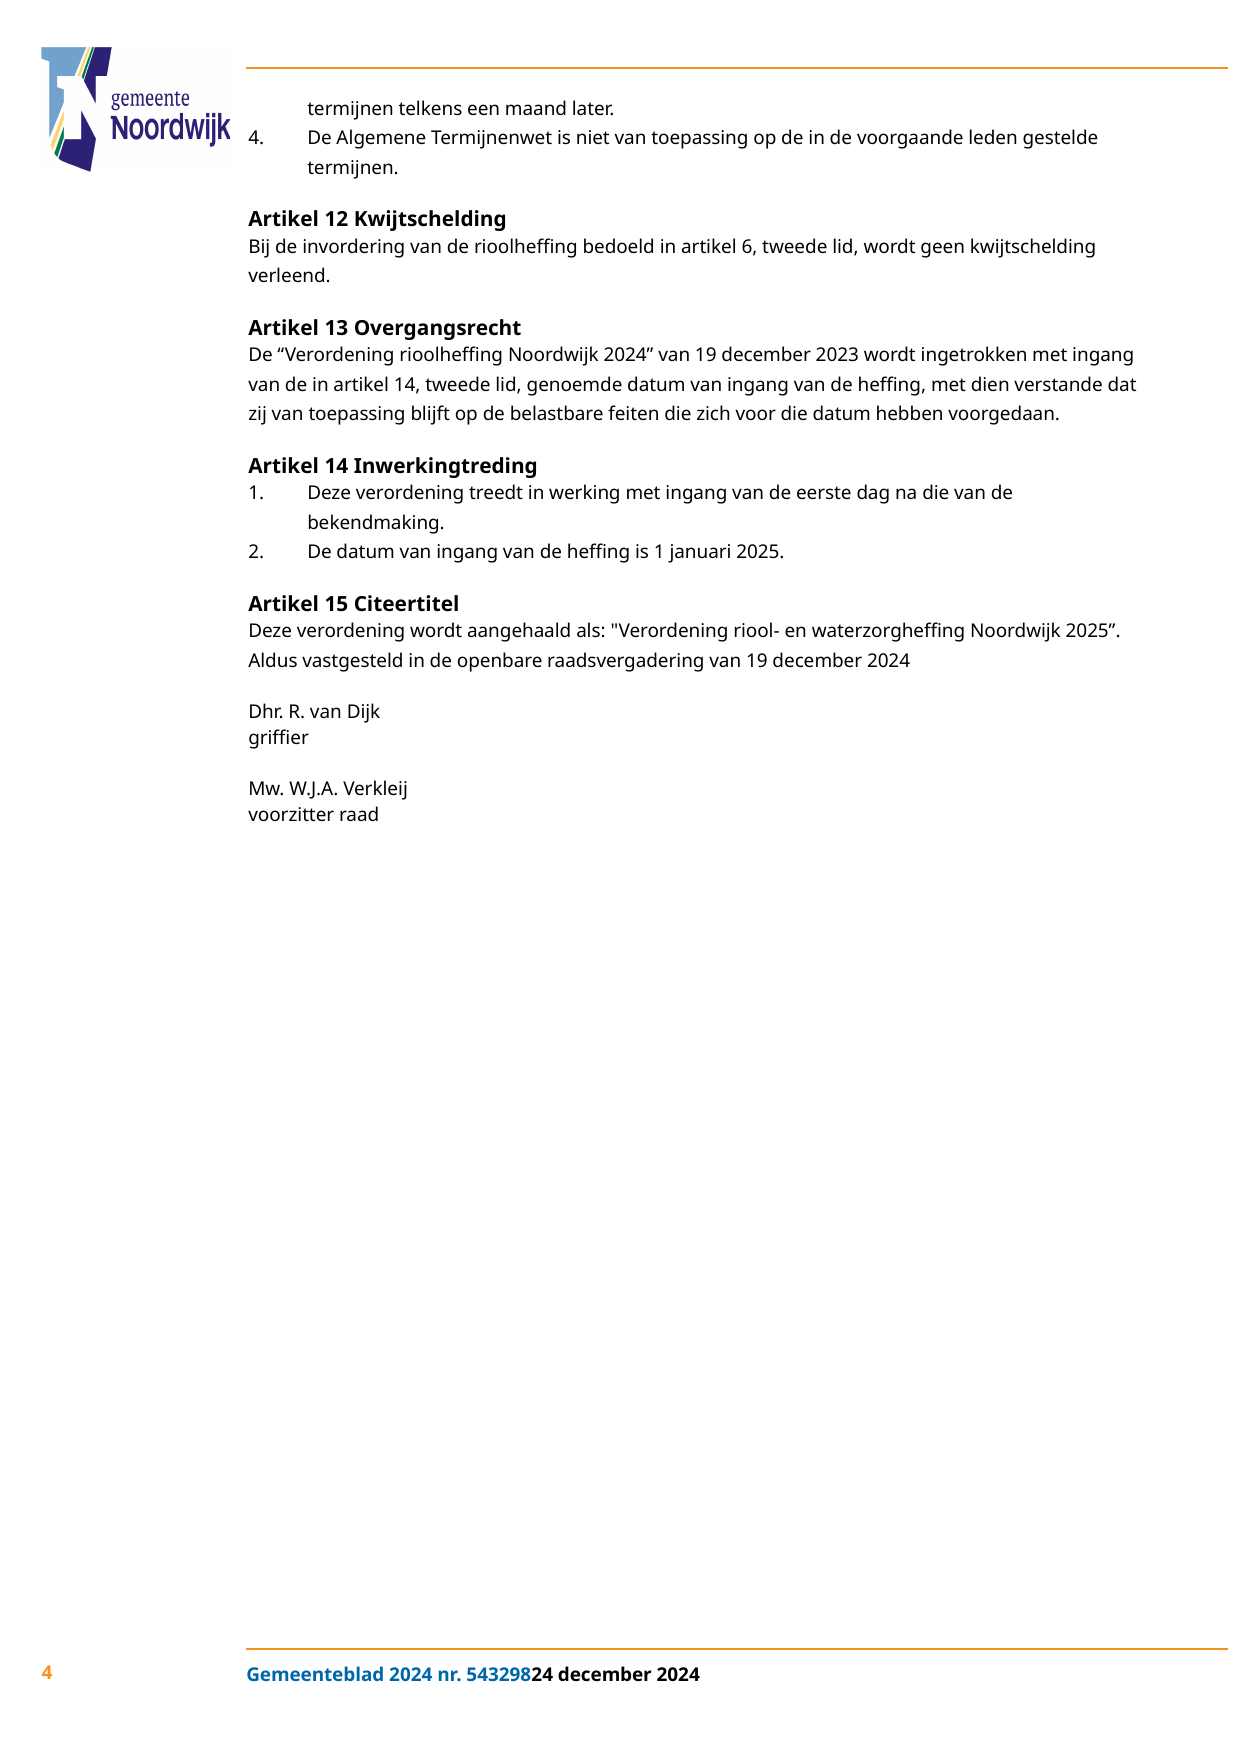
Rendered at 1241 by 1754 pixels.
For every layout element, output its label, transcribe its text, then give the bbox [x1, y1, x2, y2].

text Bij de invordering van de rioolheffing bedoeld in artikel 6, tweede lid, wordt geen kwijtschelding verleend. [248, 233, 1152, 288]
text Mw. W.J.A. Verkleij [248, 776, 1152, 801]
text Artikel 15 Citeertitel [248, 589, 1152, 617]
list termijnen telkens een maand later. [248, 95, 1152, 121]
text Deze verordening wordt aangehaald als: "Verordening riool- en waterzorgheffing Noordwijk 2025”. [248, 617, 1152, 643]
text Artikel 13 Overgangsrecht [248, 313, 1152, 341]
picture [41, 47, 231, 172]
text Artikel 14 Inwerkingtreding [248, 451, 1152, 479]
text Aldus vastgesteld in de openbare raadsvergadering van 19 december 2024 [248, 647, 1152, 673]
text Dhr. R. van Dijk [248, 698, 1152, 724]
list De datum van ingang van de heffing is 1 januari 2025. [248, 538, 1152, 564]
list De Algemene Termijnenwet is niet van toepassing op de in de voorgaande leden gestelde termijnen. [248, 124, 1152, 180]
text griffier [248, 724, 1152, 750]
list Deze verordening treedt in werking met ingang van de eerste dag na die van de bekendmaking. [248, 479, 1152, 534]
text voorzitter raad [248, 801, 1152, 827]
text Artikel 12 Kwijtschelding [248, 204, 1152, 233]
text De “Verordening rioolheffing Noordwijk 2024” van 19 december 2023 wordt ingetrokken met ingang van de in artikel 14, tweede lid, genoemde datum van ingang van de heffing, met dien verstande dat zij van toepassing blijft op de belastbare feiten die zich voor die datum hebben voorgedaan. [248, 341, 1152, 426]
